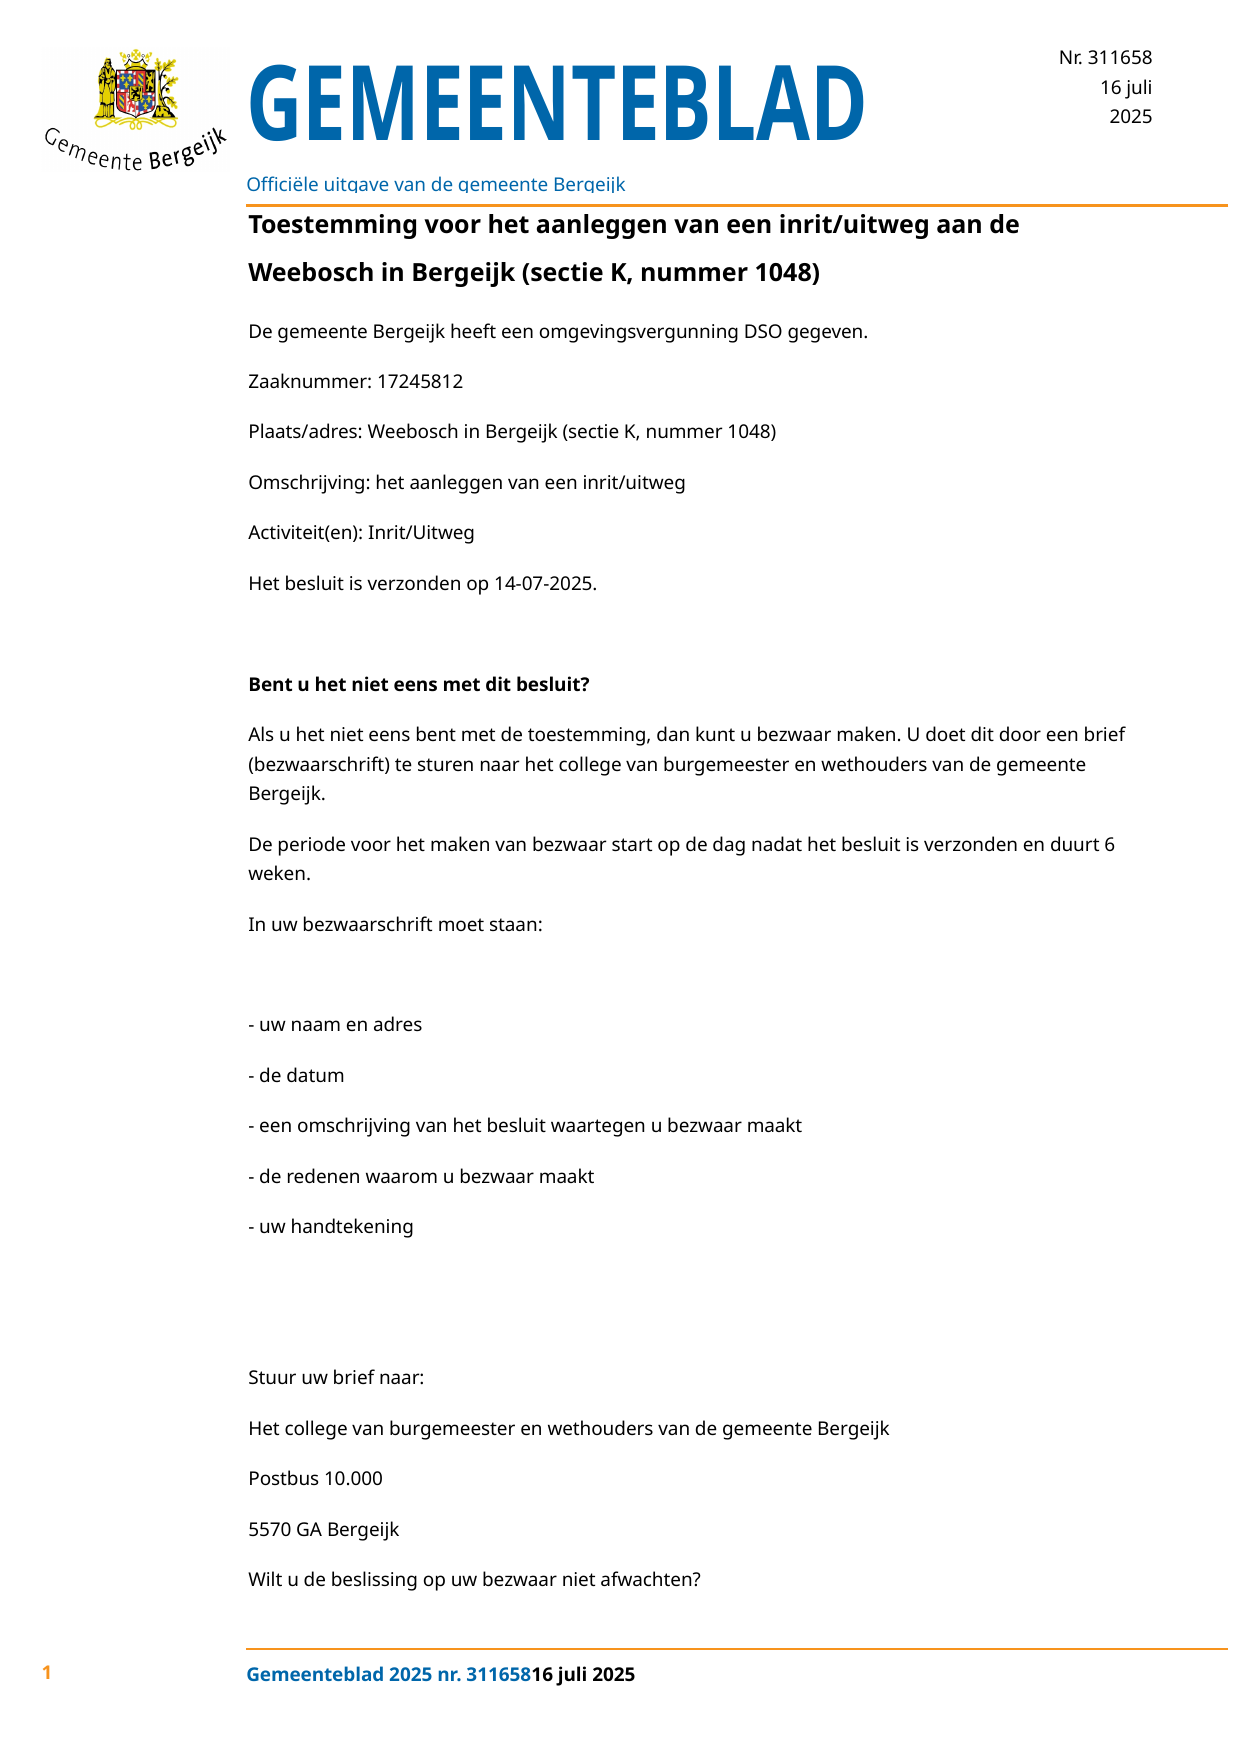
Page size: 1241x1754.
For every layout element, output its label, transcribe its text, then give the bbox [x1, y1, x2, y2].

text Zaaknummer: 17245812 [248, 368, 1152, 394]
text Bent u het niet eens met dit besluit? [248, 671, 1152, 697]
text - uw naam en adres [248, 1012, 1152, 1037]
text Het college van burgemeester en wethouders van de gemeente Bergeijk [248, 1415, 1152, 1441]
text Plaats/adres: Weebosch in Bergeijk (sectie K, nummer 1048) [248, 419, 1152, 444]
text De gemeente Bergeijk heeft een omgevingsvergunning DSO gegeven. [248, 318, 1152, 344]
text Het besluit is verzonden op 14-07-2025. [248, 570, 1152, 596]
text 5570 GA Bergeijk [248, 1516, 1152, 1542]
text - de redenen waarom u bezwaar maakt [248, 1163, 1152, 1189]
text De periode voor het maken van bezwaar start op de dag nadat het besluit is verzonden en duurt 6 weken. [248, 831, 1152, 886]
text Omschrijving: het aanleggen van een inrit/uitweg [248, 469, 1152, 495]
picture [41, 47, 231, 172]
text In uw bezwaarschrift moet staan: [248, 911, 1152, 937]
text Stuur uw brief naar: [248, 1364, 1152, 1390]
text Postbus 10.000 [248, 1465, 1152, 1491]
text - uw handtekening [248, 1213, 1152, 1239]
text - de datum [248, 1062, 1152, 1088]
text Wilt u de beslissing op uw bezwaar niet afwachten? [248, 1566, 1152, 1592]
text Als u het niet eens bent met de toestemming, dan kunt u bezwaar maken. U doet dit door een brief (bezwaarschrift) te sturen naar het college van burgemeester en wethouders van de gemeente Bergeijk. [248, 721, 1152, 806]
text Toestemming voor het aanleggen van een inrit/uitweg aan de Weebosch in Bergeijk (sectie K, nummer 1048) [248, 207, 1152, 288]
text Activiteit(en): Inrit/Uitweg [248, 519, 1152, 545]
text - een omschrijving van het besluit waartegen u bezwaar maakt [248, 1112, 1152, 1138]
